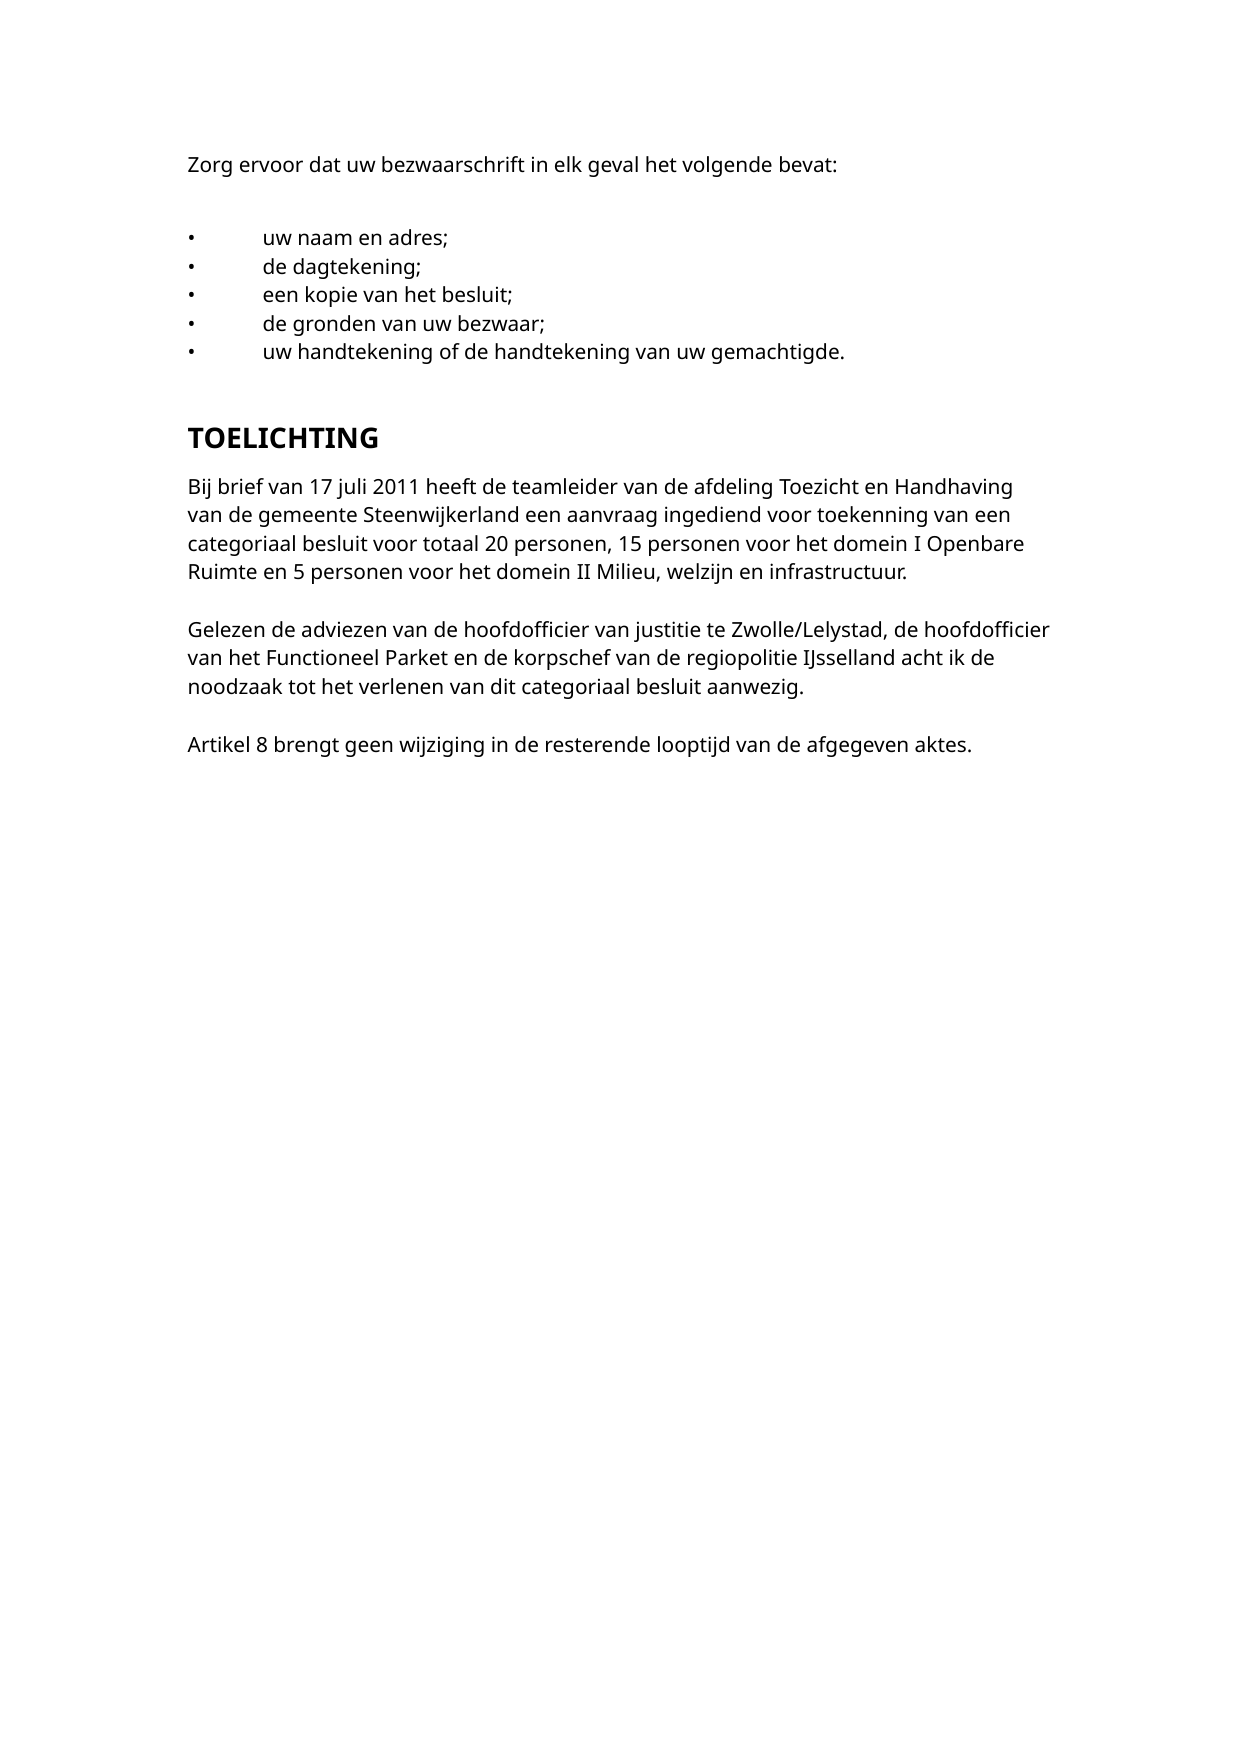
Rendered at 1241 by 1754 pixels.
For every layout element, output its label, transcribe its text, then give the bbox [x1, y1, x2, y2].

list uw handtekening of de handtekening van uw gemachtigde. [187, 337, 1053, 366]
list de gronden van uw bezwaar; [187, 309, 1053, 337]
text Artikel 8 brengt geen wijziging in de resterende looptijd van de afgegeven aktes. [187, 730, 1053, 758]
text Bij brief van 17 juli 2011 heeft de teamleider van de afdeling Toezicht en Handhaving van de gemeente Steenwijkerland een aanvraag ingediend voor toekenning van een categoriaal besluit voor totaal 20 personen, 15 personen voor het domein I Openbare Ruimte en 5 personen voor het domein II Milieu, welzijn en infrastructuur. [187, 472, 1053, 586]
list een kopie van het besluit; [187, 280, 1053, 309]
subtitle TOELICHTING [187, 418, 1053, 457]
text Gelezen de adviezen van de hoofdofficier van justitie te Zwolle/Lelystad, de hoofdofficier van het Functioneel Parket en de korpschef van de regiopolitie IJsselland acht ik de noodzaak tot het verlenen van dit categoriaal besluit aanwezig. [187, 615, 1053, 700]
list de dagtekening; [187, 252, 1053, 280]
list uw naam en adres; [187, 223, 1053, 252]
text Zorg ervoor dat uw bezwaarschrift in elk geval het volgende bevat: [187, 150, 1053, 178]
